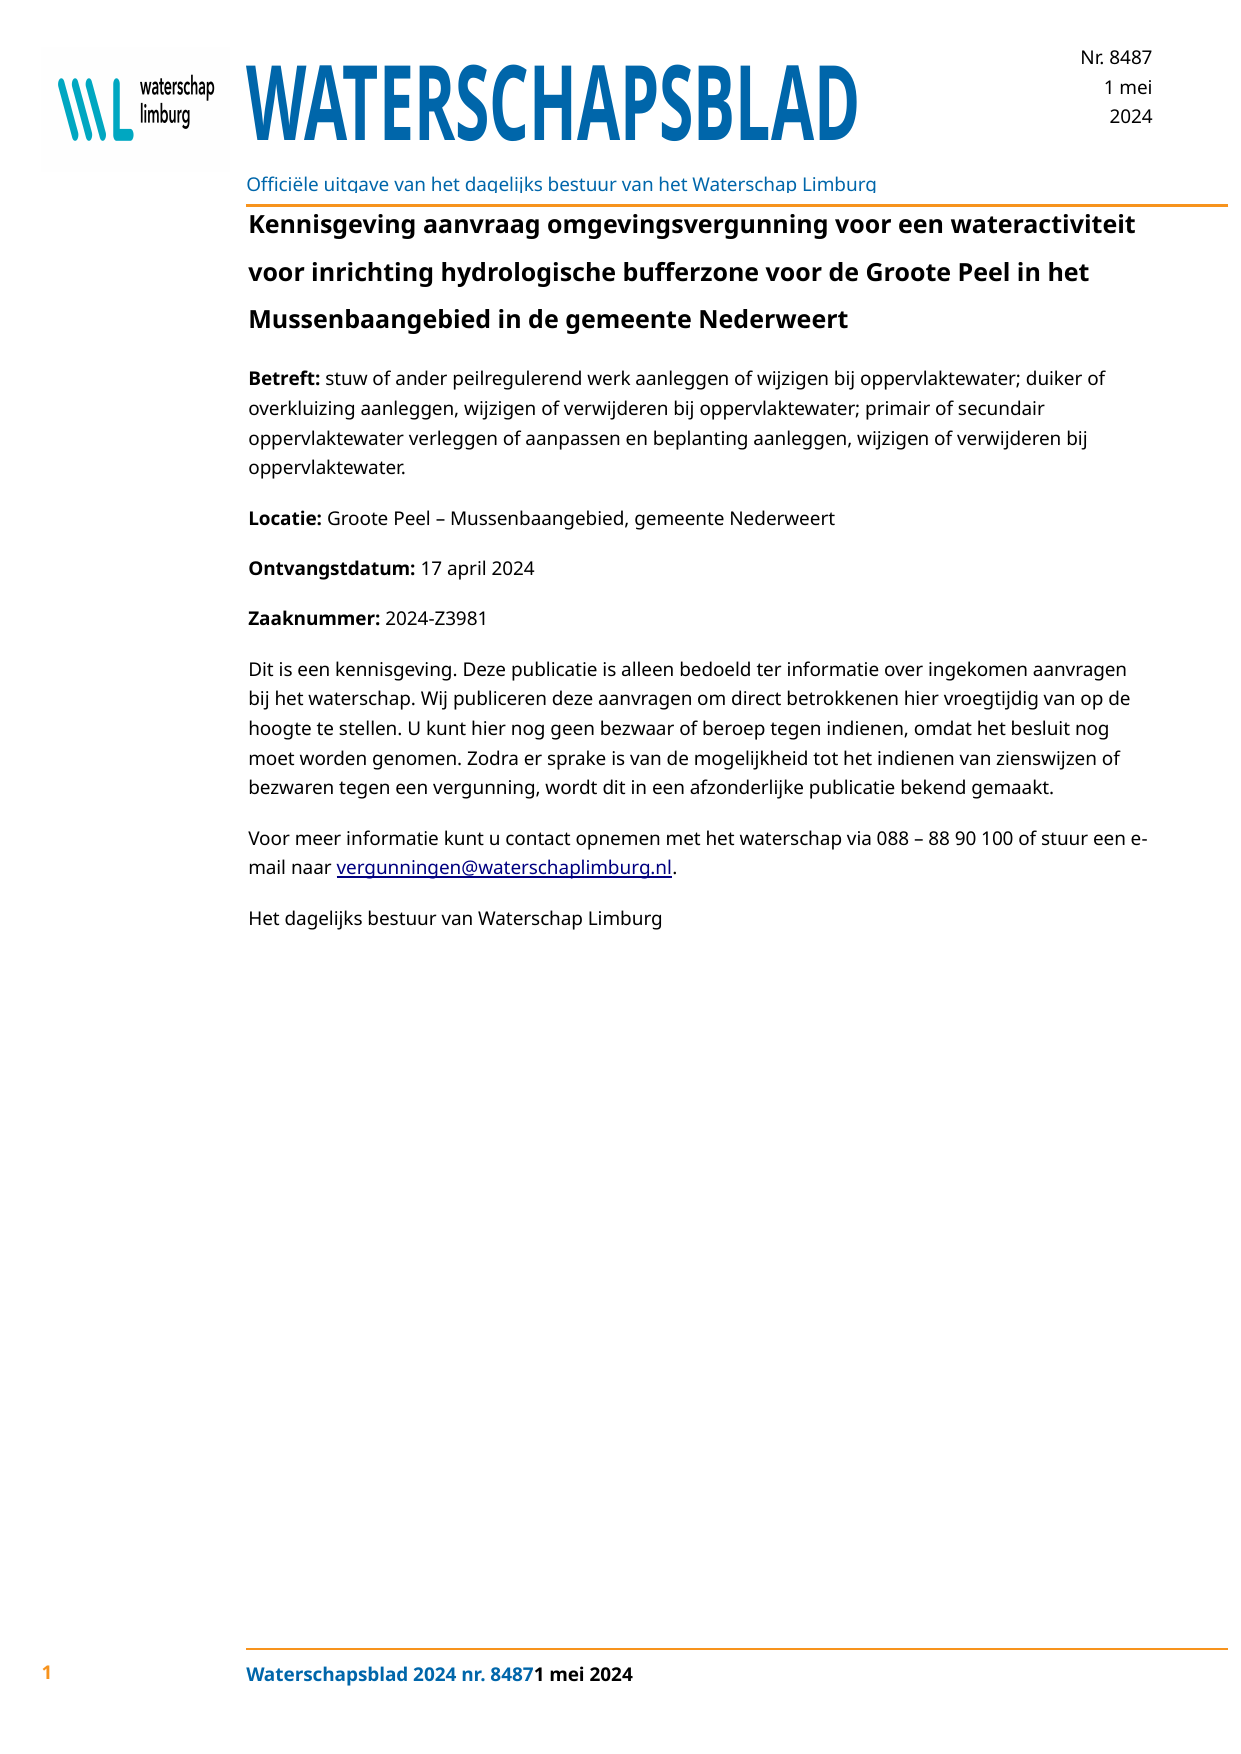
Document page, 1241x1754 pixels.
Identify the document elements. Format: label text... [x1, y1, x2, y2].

text Het dagelijks bestuur van Waterschap Limburg [248, 905, 1152, 930]
picture [41, 47, 231, 172]
text Dit is een kennisgeving. Deze publicatie is alleen bedoeld ter informatie over ingekomen aanvragen bij het waterschap. Wij publiceren deze aanvragen om direct betrokkenen hier vroegtijdig van op de hoogte te stellen. U kunt hier nog geen bezwaar of beroep tegen indienen, omdat het besluit nog moet worden genomen. Zodra er sprake is van de mogelijkheid tot het indienen van zienswijzen of bezwaren tegen een vergunning, wordt dit in een afzonderlijke publicatie bekend gemaakt. [248, 656, 1152, 800]
text Zaaknummer: 2024-Z3981 [248, 606, 1152, 631]
text Voor meer informatie kunt u contact opnemen met het waterschap via 088 – 88 90 100 of stuur een e-mail naar vergunningen@waterschaplimburg.nl. [248, 825, 1152, 880]
text Betreft: stuw of ander peilregulerend werk aanleggen of wijzigen bij oppervlaktewater; duiker of overkluizing aanleggen, wijzigen of verwijderen bij oppervlaktewater; primair of secundair oppervlaktewater verleggen of aanpassen en beplanting aanleggen, wijzigen of verwijderen bij oppervlaktewater. [248, 366, 1152, 480]
text Kennisgeving aanvraag omgevingsvergunning voor een wateractiviteit voor inrichting hydrologische bufferzone voor de Groote Peel in het Mussenbaangebied in de gemeente Nederweert [248, 207, 1152, 336]
text Ontvangstdatum: 17 april 2024 [248, 555, 1152, 581]
text Locatie: Groote Peel – Mussenbaangebied, gemeente Nederweert [248, 505, 1152, 530]
